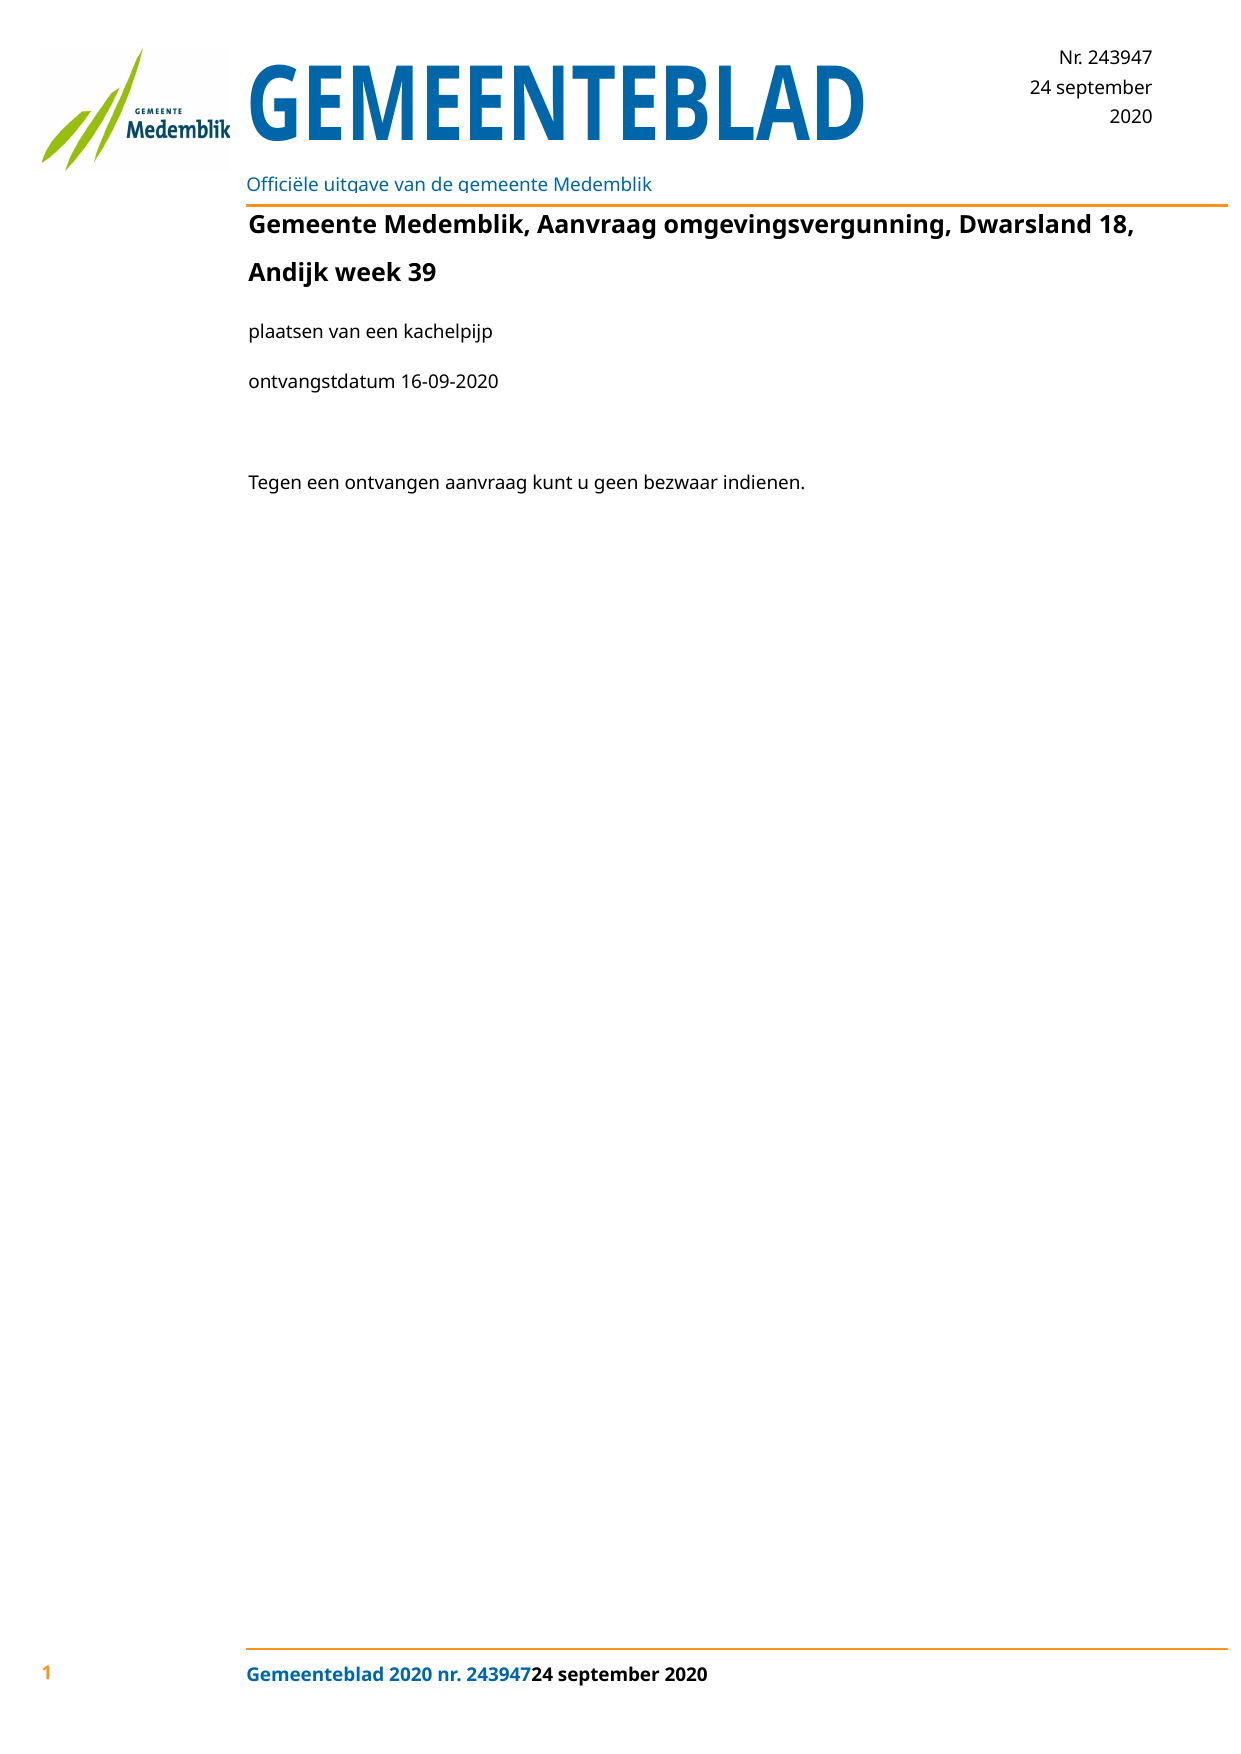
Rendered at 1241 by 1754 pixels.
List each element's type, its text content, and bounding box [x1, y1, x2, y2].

text Gemeente Medemblik, Aanvraag omgevingsvergunning, Dwarsland 18, Andijk week 39 [248, 207, 1152, 288]
text ontvangstdatum 16-09-2020 [248, 368, 1152, 394]
text plaatsen van een kachelpijp [248, 318, 1152, 344]
text Tegen een ontvangen aanvraag kunt u geen bezwaar indienen. [248, 469, 1152, 495]
picture [41, 47, 231, 172]
